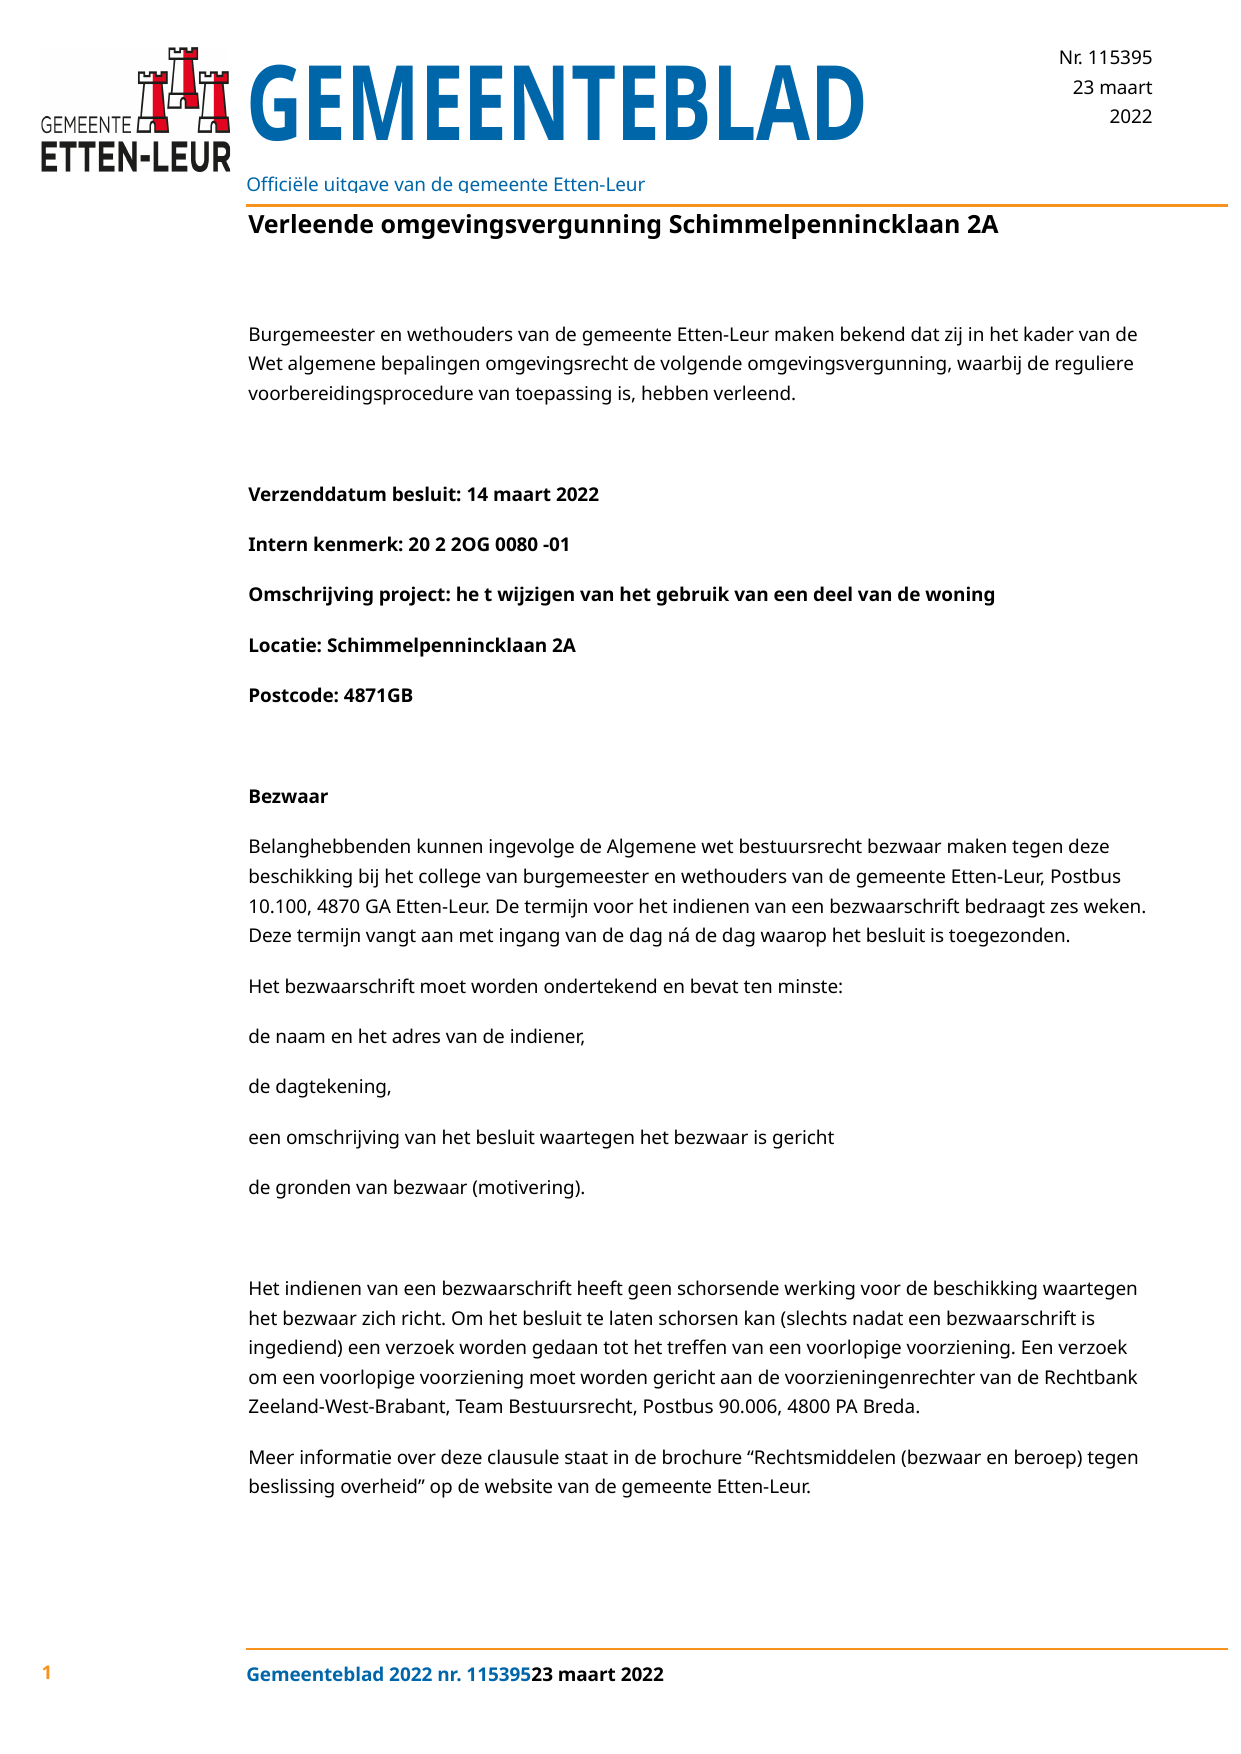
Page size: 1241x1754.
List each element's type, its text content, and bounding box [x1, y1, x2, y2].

text Bezwaar [248, 783, 1152, 809]
text Burgemeester en wethouders van de gemeente Etten-Leur maken bekend dat zij in het kader van de Wet algemene bepalingen omgevingsrecht de volgende omgevingsvergunning, waarbij de reguliere voorbereidingsprocedure van toepassing is, hebben verleend. [248, 321, 1152, 406]
text de gronden van bezwaar (motivering). [248, 1174, 1152, 1200]
picture [41, 47, 231, 172]
text een omschrijving van het besluit waartegen het bezwaar is gericht [248, 1124, 1152, 1150]
text Intern kenmerk: 20 2 2OG 0080 -01 [248, 531, 1152, 557]
text Locatie: Schimmelpennincklaan 2A [248, 632, 1152, 658]
text Omschrijving project: he t wijzigen van het gebruik van een deel van de woning [248, 582, 1152, 607]
text de dagtekening, [248, 1074, 1152, 1099]
text Belanghebbenden kunnen ingevolge de Algemene wet bestuursrecht bezwaar maken tegen deze beschikking bij het college van burgemeester en wethouders van de gemeente Etten-Leur, Postbus 10.100, 4870 GA Etten-Leur. De termijn voor het indienen van een bezwaarschrift bedraagt zes weken. Deze termijn vangt aan met ingang van de dag ná de dag waarop het besluit is toegezonden. [248, 834, 1152, 948]
text de naam en het adres van de indiener, [248, 1023, 1152, 1049]
text Meer informatie over deze clausule staat in de brochure “Rechtsmiddelen (bezwaar en beroep) tegen beslissing overheid” op de website van de gemeente Etten-Leur. [248, 1444, 1152, 1499]
text Postcode: 4871GB [248, 682, 1152, 708]
text Verleende omgevingsvergunning Schimmelpennincklaan 2A [248, 207, 1152, 241]
text Het bezwaarschrift moet worden ondertekend en bevat ten minste: [248, 973, 1152, 998]
text Verzenddatum besluit: 14 maart 2022 [248, 481, 1152, 506]
text Het indienen van een bezwaarschrift heeft geen schorsende werking voor de beschikking waartegen het bezwaar zich richt. Om het besluit te laten schorsen kan (slechts nadat een bezwaarschrift is ingediend) een verzoek worden gedaan tot het treffen van een voorlopige voorziening. Een verzoek om een voorlopige voorziening moet worden gericht aan de voorzieningenrechter van de Rechtbank Zeeland-West-Brabant, Team Bestuursrecht, Postbus 90.006, 4800 PA Breda. [248, 1275, 1152, 1419]
